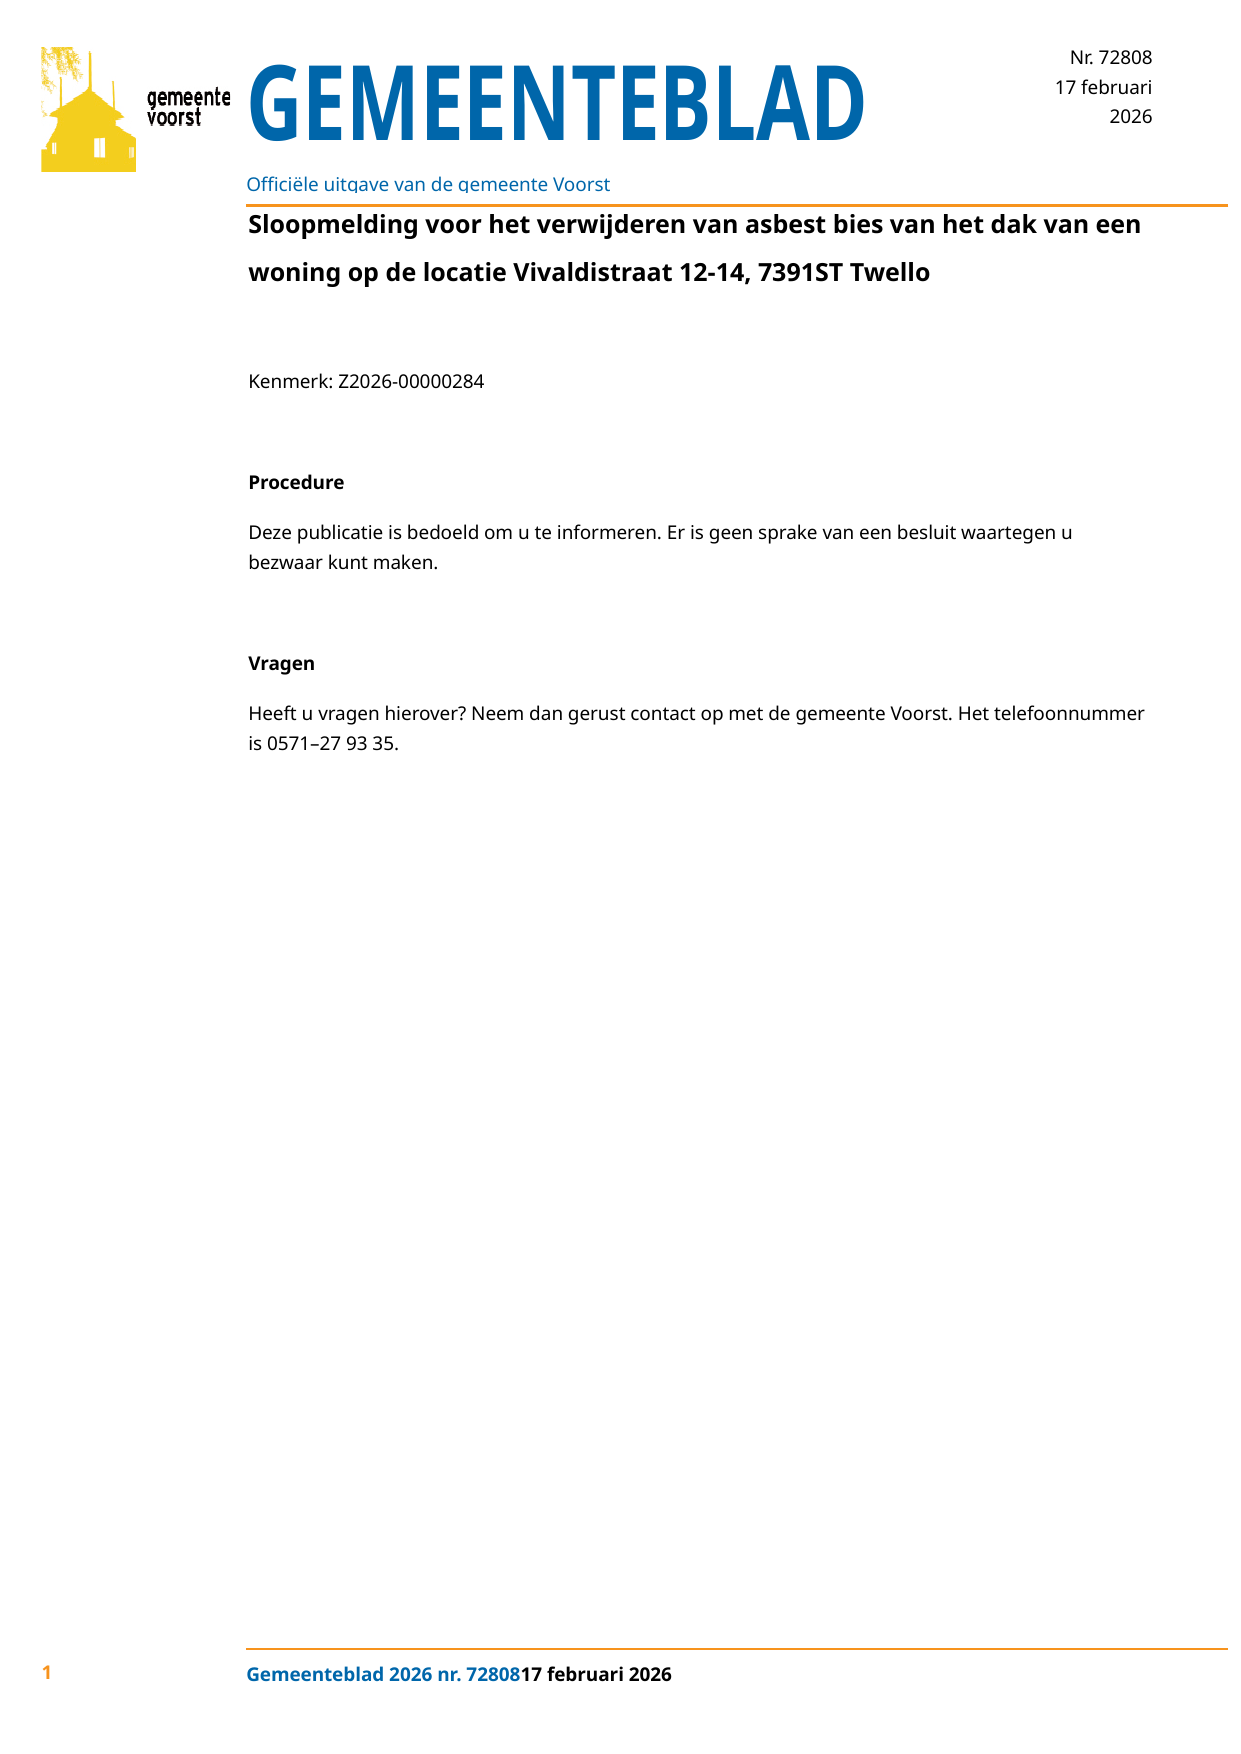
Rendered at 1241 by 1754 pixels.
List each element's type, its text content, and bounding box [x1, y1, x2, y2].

text Heeft u vragen hierover? Neem dan gerust contact op met de gemeente Voorst. Het telefoonnummer is 0571–27 93 35. [248, 700, 1152, 756]
text Sloopmelding voor het verwijderen van asbest bies van het dak van een woning op de locatie Vivaldistraat 12-14, 7391ST Twello [248, 207, 1152, 288]
picture [41, 47, 231, 172]
text Vragen [248, 650, 1152, 676]
text Deze publicatie is bedoeld om u te informeren. Er is geen sprake van een besluit waartegen u bezwaar kunt maken. [248, 519, 1152, 575]
text Procedure [248, 469, 1152, 495]
text Kenmerk: Z2026-00000284 [248, 368, 1152, 394]
